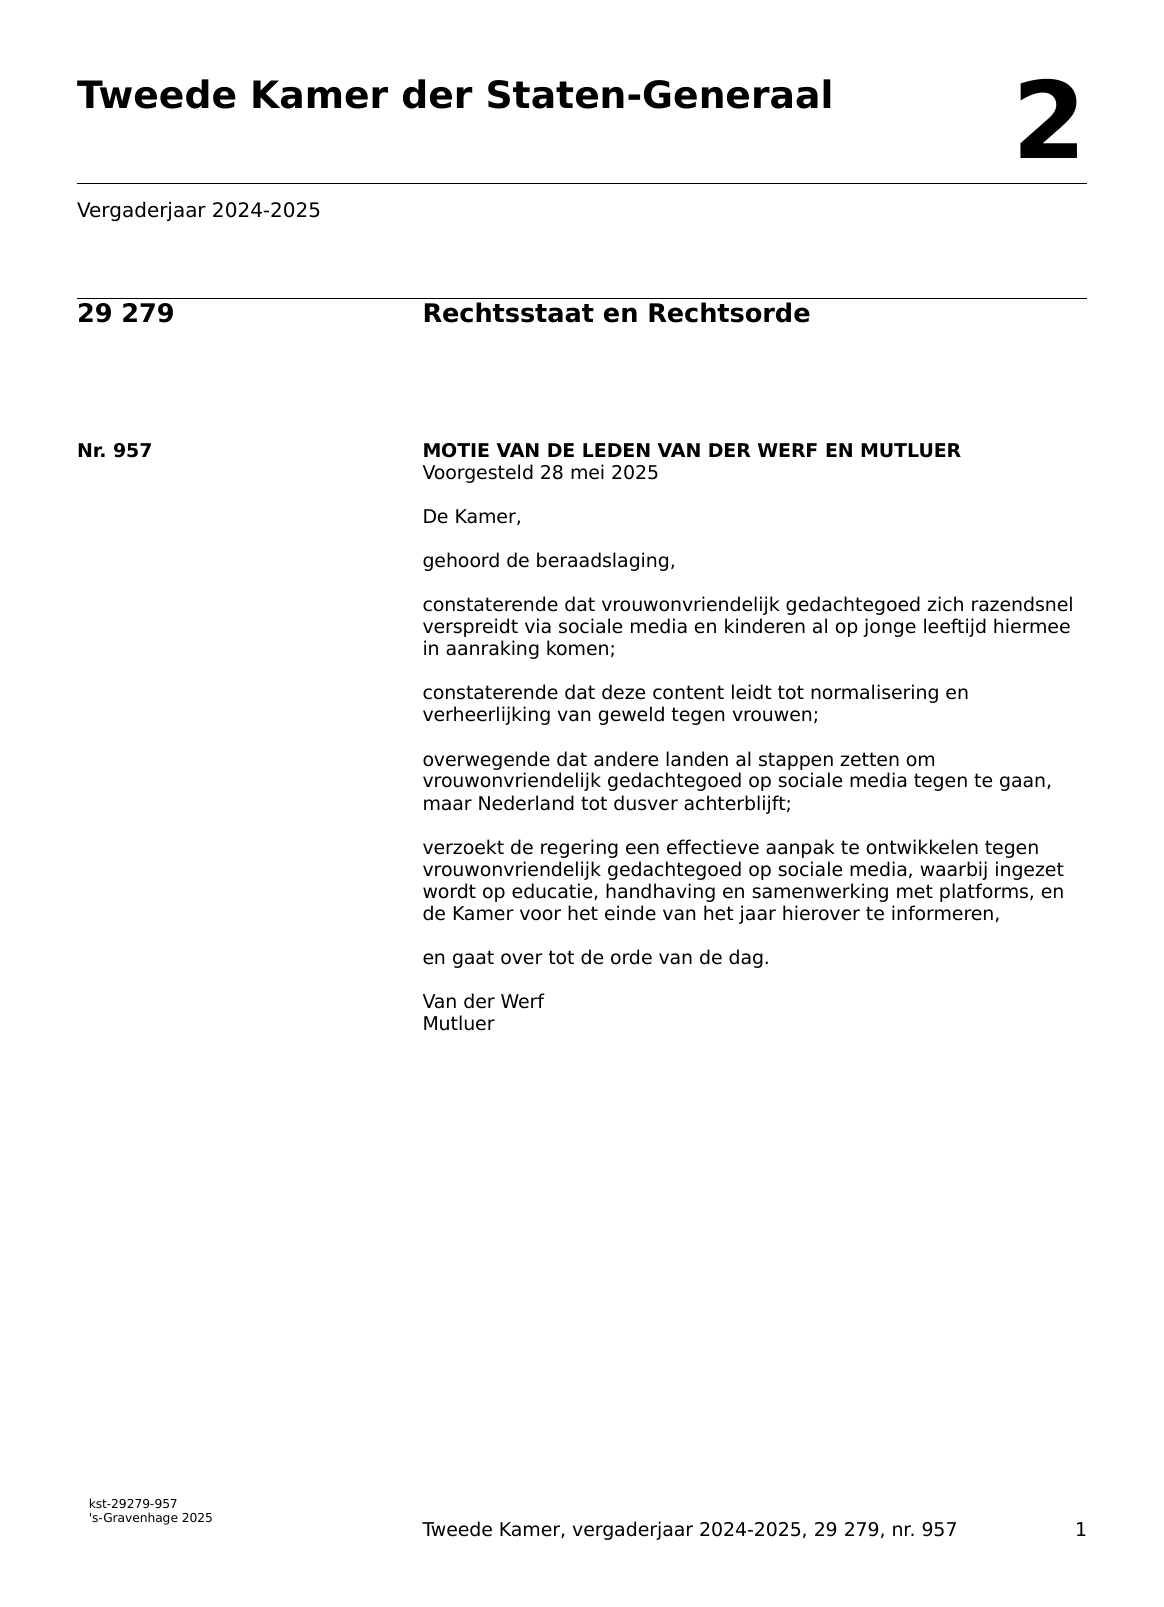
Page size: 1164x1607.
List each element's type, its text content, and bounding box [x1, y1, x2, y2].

text overwegende dat andere landen al stappen zetten om vrouwonvriendelijk gedachtegoed op sociale media tegen te gaan, maar Nederland tot dusver achterblijft; [422, 748, 1087, 814]
text gehoord de beraadslaging, [422, 550, 1087, 572]
table_cell Vergaderjaar 2024-2025 [77, 184, 1087, 298]
table_header Tweede Kamer der Staten-Generaal [77, 59, 886, 183]
text Voorgesteld 28 mei 2025 [422, 462, 1087, 484]
subtitle Nr. 957 MOTIE VAN DE LEDEN VAN DER WERF EN MUTLUER [77, 440, 1087, 462]
text De Kamer, [422, 506, 1087, 528]
text kst-29279-957 [88, 1497, 323, 1511]
text 's-Gravenhage 2025 [88, 1511, 323, 1525]
text Mutluer [422, 1013, 1087, 1035]
text Van der Werf [422, 991, 1087, 1013]
table_header 2 [886, 59, 1087, 183]
text constaterende dat deze content leidt tot normalisering en verheerlijking van geweld tegen vrouwen; [422, 682, 1087, 726]
subtitle 29 279 Rechtsstaat en Rechtsorde [77, 299, 1087, 329]
text verzoekt de regering een effectieve aanpak te ontwikkelen tegen vrouwonvriendelijk gedachtegoed op sociale media, waarbij ingezet wordt op educatie, handhaving en samenwerking met platforms, en de Kamer voor het einde van het jaar hierover te informeren, [422, 837, 1087, 924]
text en gaat over tot de orde van de dag. [422, 947, 1087, 969]
text constaterende dat vrouwonvriendelijk gedachtegoed zich razendsnel verspreidt via sociale media en kinderen al op jonge leeftijd hiermee in aanraking komen; [422, 594, 1087, 660]
